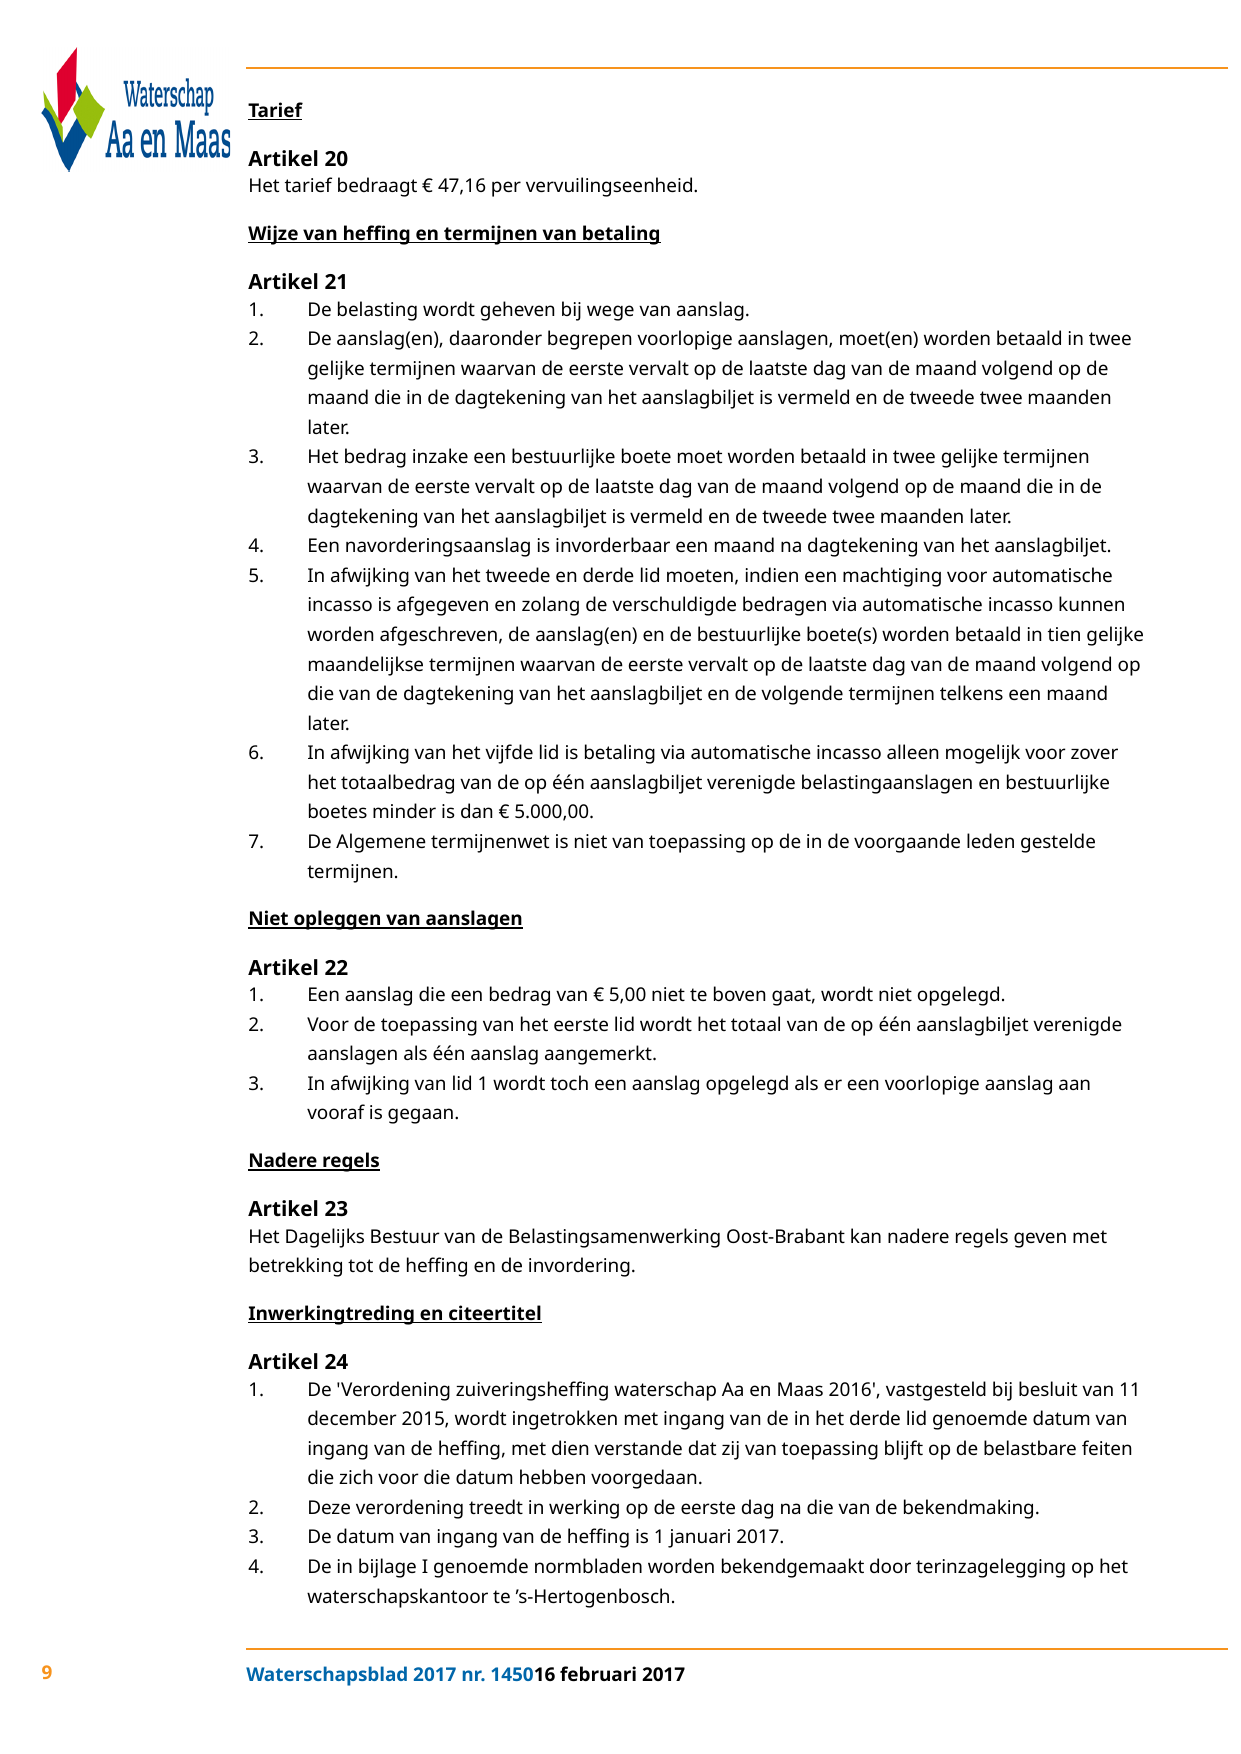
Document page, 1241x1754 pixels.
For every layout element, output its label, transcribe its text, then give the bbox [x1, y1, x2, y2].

list In afwijking van het vijfde lid is betaling via automatische incasso alleen mogelijk voor zover het totaalbedrag van de op één aanslagbiljet verenigde belastingaanslagen en bestuurlijke boetes minder is dan € 5.000,00. [248, 739, 1152, 824]
list Een navorderingsaanslag is invorderbaar een maand na dagtekening van het aanslagbiljet. [248, 532, 1152, 558]
list De in bijlage I genoemde normbladen worden bekendgemaakt door terinzagelegging op het waterschapskantoor te ’s-Hertogenbosch. [248, 1553, 1152, 1609]
text Het Dagelijks Bestuur van de Belastingsamenwerking Oost-Brabant kan nadere regels geven met betrekking tot de heffing en de invordering. [248, 1223, 1152, 1278]
list De belasting wordt geheven bij wege van aanslag. [248, 296, 1152, 322]
text Wijze van heffing en termijnen van betaling [248, 218, 1152, 247]
list Deze verordening treedt in werking op de eerste dag na die van de bekendmaking. [248, 1494, 1152, 1520]
text Inwerkingtreding en citeertitel [248, 1298, 1152, 1327]
list De datum van ingang van de heffing is 1 januari 2017. [248, 1524, 1152, 1549]
list In afwijking van lid 1 wordt toch een aanslag opgelegd als er een voorlopige aanslag aan vooraf is gegaan. [248, 1070, 1152, 1125]
text Niet opleggen van aanslagen [248, 903, 1152, 932]
list In afwijking van het tweede en derde lid moeten, indien een machtiging voor automatische incasso is afgegeven en zolang de verschuldigde bedragen via automatische incasso kunnen worden afgeschreven, de aanslag(en) en de bestuurlijke boete(s) worden betaald in tien gelijke maandelijkse termijnen waarvan de eerste vervalt op de laatste dag van de maand volgend op die van de dagtekening van het aanslagbiljet en de volgende termijnen telkens een maand later. [248, 562, 1152, 736]
list De Algemene termijnenwet is niet van toepassing op de in de voorgaande leden gestelde termijnen. [248, 828, 1152, 884]
list De 'Verordening zuiveringsheffing waterschap Aa en Maas 2016', vastgesteld bij besluit van 11 december 2015, wordt ingetrokken met ingang van de in het derde lid genoemde datum van ingang van de heffing, met dien verstande dat zij van toepassing blijft op de belastbare feiten die zich voor die datum hebben voorgedaan. [248, 1376, 1152, 1490]
list Een aanslag die een bedrag van € 5,00 niet te boven gaat, wordt niet opgelegd. [248, 981, 1152, 1007]
list Het bedrag inzake een bestuurlijke boete moet worden betaald in twee gelijke termijnen waarvan de eerste vervalt op de laatste dag van de maand volgend op de maand die in de dagtekening van het aanslagbiljet is vermeld en de tweede twee maanden later. [248, 444, 1152, 529]
text Het tarief bedraagt € 47,16 per vervuilingseenheid. [248, 172, 1152, 198]
text Artikel 20 [248, 144, 1152, 172]
picture [41, 47, 231, 172]
text Artikel 21 [248, 267, 1152, 296]
text Artikel 22 [248, 953, 1152, 981]
text Nadere regels [248, 1145, 1152, 1174]
text Artikel 24 [248, 1347, 1152, 1376]
list Voor de toepassing van het eerste lid wordt het totaal van de op één aanslagbiljet verenigde aanslagen als één aanslag aangemerkt. [248, 1011, 1152, 1066]
text Tarief [248, 95, 1152, 123]
text Artikel 23 [248, 1194, 1152, 1223]
list De aanslag(en), daaronder begrepen voorlopige aanslagen, moet(en) worden betaald in twee gelijke termijnen waarvan de eerste vervalt op de laatste dag van de maand volgend op de maand die in de dagtekening van het aanslagbiljet is vermeld en de tweede twee maanden later. [248, 325, 1152, 440]
